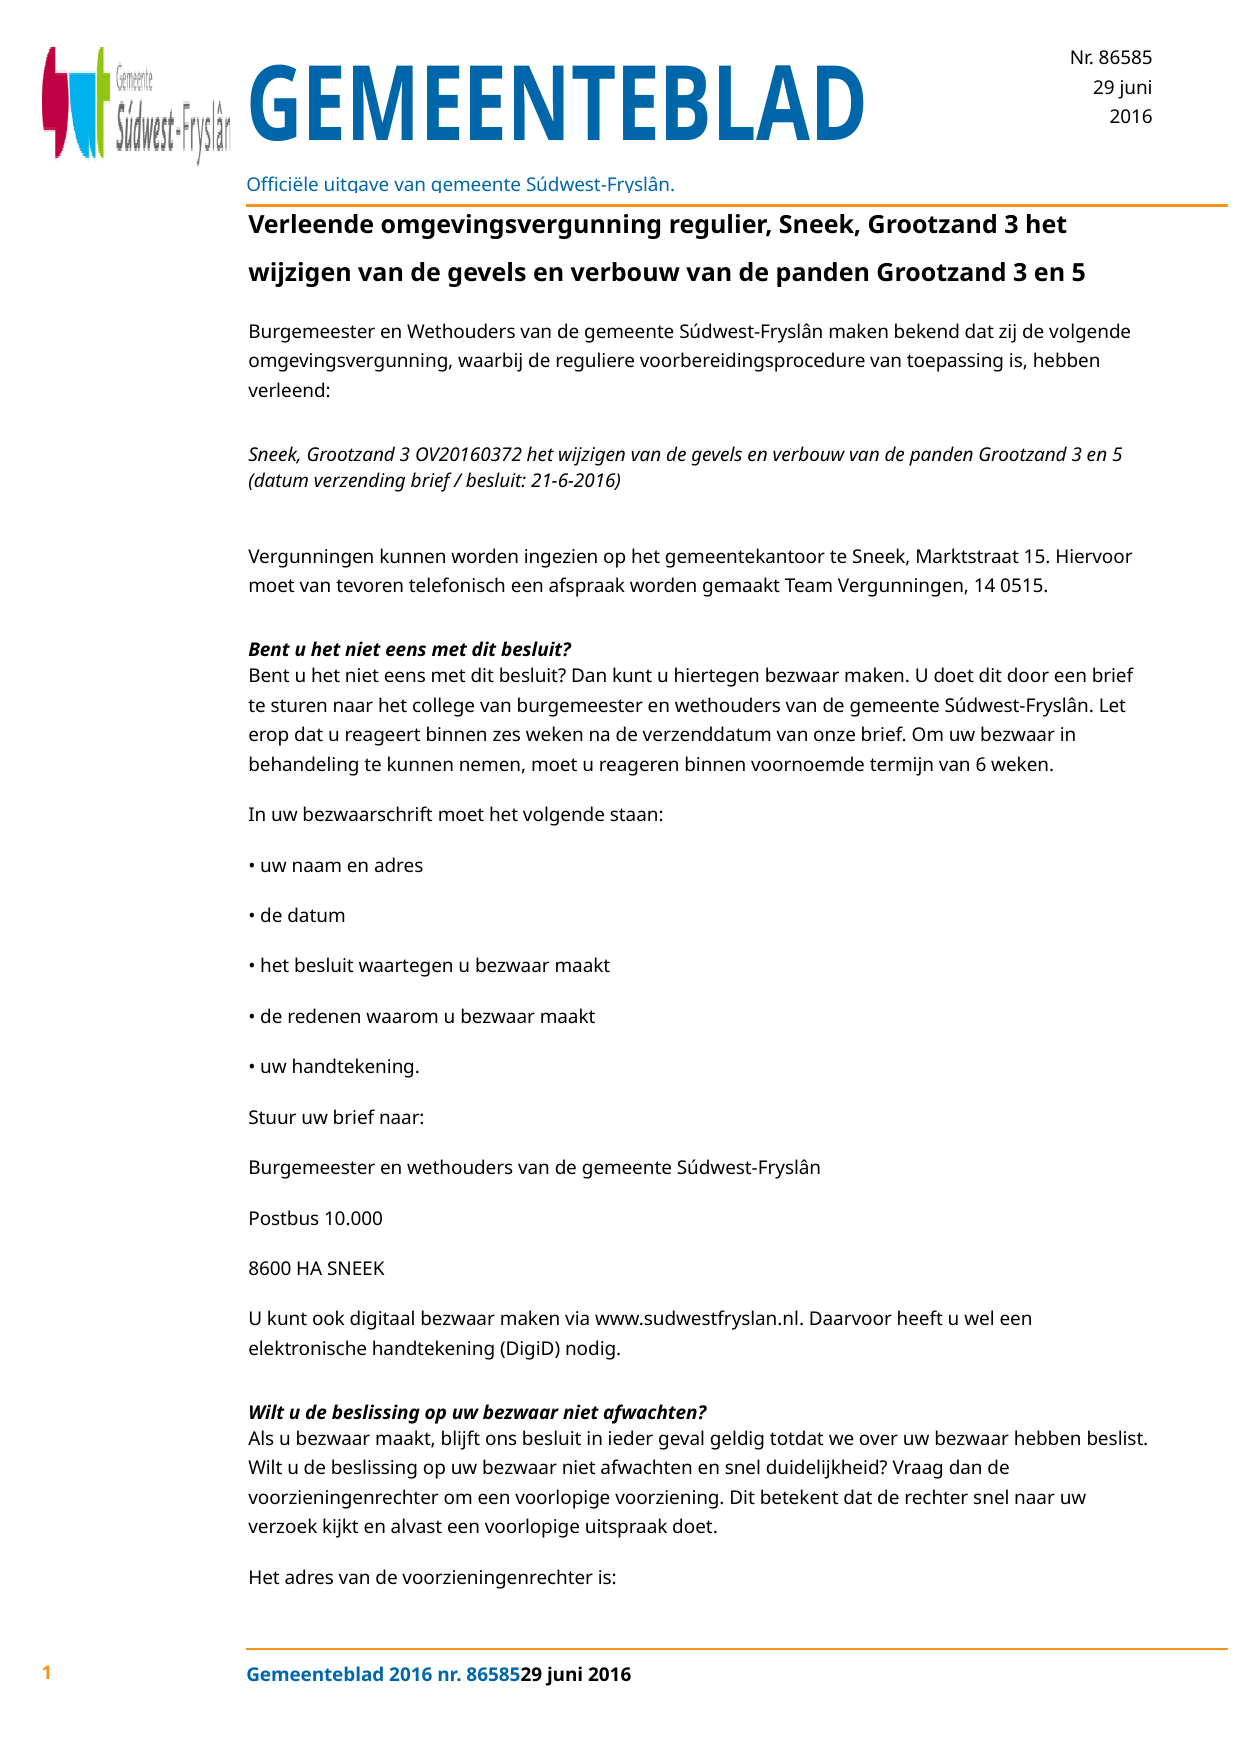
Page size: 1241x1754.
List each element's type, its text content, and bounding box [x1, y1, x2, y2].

text U kunt ook digitaal bezwaar maken via www.sudwestfryslan.nl. Daarvoor heeft u wel een elektronische handtekening (DigiD) nodig. [248, 1306, 1152, 1361]
text Stuur uw brief naar: [248, 1104, 1152, 1129]
text Als u bezwaar maakt, blijft ons besluit in ieder geval geldig totdat we over uw bezwaar hebben beslist. Wilt u de beslissing op uw bezwaar niet afwachten en snel duidelijkheid? Vraag dan de voorzieningenrechter om een voorlopige voorziening. Dit betekent dat de rechter snel naar uw verzoek kijkt en alvast een voorlopige uitspraak doet. [248, 1425, 1152, 1539]
text • uw naam en adres [248, 852, 1152, 877]
text Burgemeester en wethouders van de gemeente Súdwest-Fryslân [248, 1154, 1152, 1180]
text Burgemeester en Wethouders van de gemeente Súdwest-Fryslân maken bekend dat zij de volgende omgevingsvergunning, waarbij de reguliere voorbereidingsprocedure van toepassing is, hebben verleend: [248, 318, 1152, 403]
text In uw bezwaarschrift moet het volgende staan: [248, 801, 1152, 827]
text Vergunningen kunnen worden ingezien op het gemeentekantoor te Sneek, Marktstraat 15. Hiervoor moet van tevoren telefonisch een afspraak worden gemaakt Team Vergunningen, 14 0515. [248, 543, 1152, 598]
text • het besluit waartegen u bezwaar maakt [248, 953, 1152, 978]
text Bent u het niet eens met dit besluit? [248, 636, 1152, 662]
text • de redenen waarom u bezwaar maakt [248, 1003, 1152, 1029]
text Wilt u de beslissing op uw bezwaar niet afwachten? [248, 1399, 1152, 1425]
text • de datum [248, 902, 1152, 928]
text Verleende omgevingsvergunning regulier, Sneek, Grootzand 3 het wijzigen van de gevels en verbouw van de panden Grootzand 3 en 5 [248, 207, 1152, 288]
text Sneek, Grootzand 3 OV20160372 het wijzigen van de gevels en verbouw van de panden Grootzand 3 en 5 (datum verzending brief / besluit: 21-6-2016) [248, 441, 1152, 492]
text • uw handtekening. [248, 1053, 1152, 1079]
text 8600 HA SNEEK [248, 1255, 1152, 1281]
text Het adres van de voorzieningenrechter is: [248, 1564, 1152, 1590]
text Postbus 10.000 [248, 1205, 1152, 1230]
picture [41, 47, 231, 172]
text Bent u het niet eens met dit besluit? Dan kunt u hiertegen bezwaar maken. U doet dit door een brief te sturen naar het college van burgemeester en wethouders van de gemeente Súdwest-Fryslân. Let erop dat u reageert binnen zes weken na de verzenddatum van onze brief. Om uw bezwaar in behandeling te kunnen nemen, moet u reageren binnen voornoemde termijn van 6 weken. [248, 662, 1152, 777]
